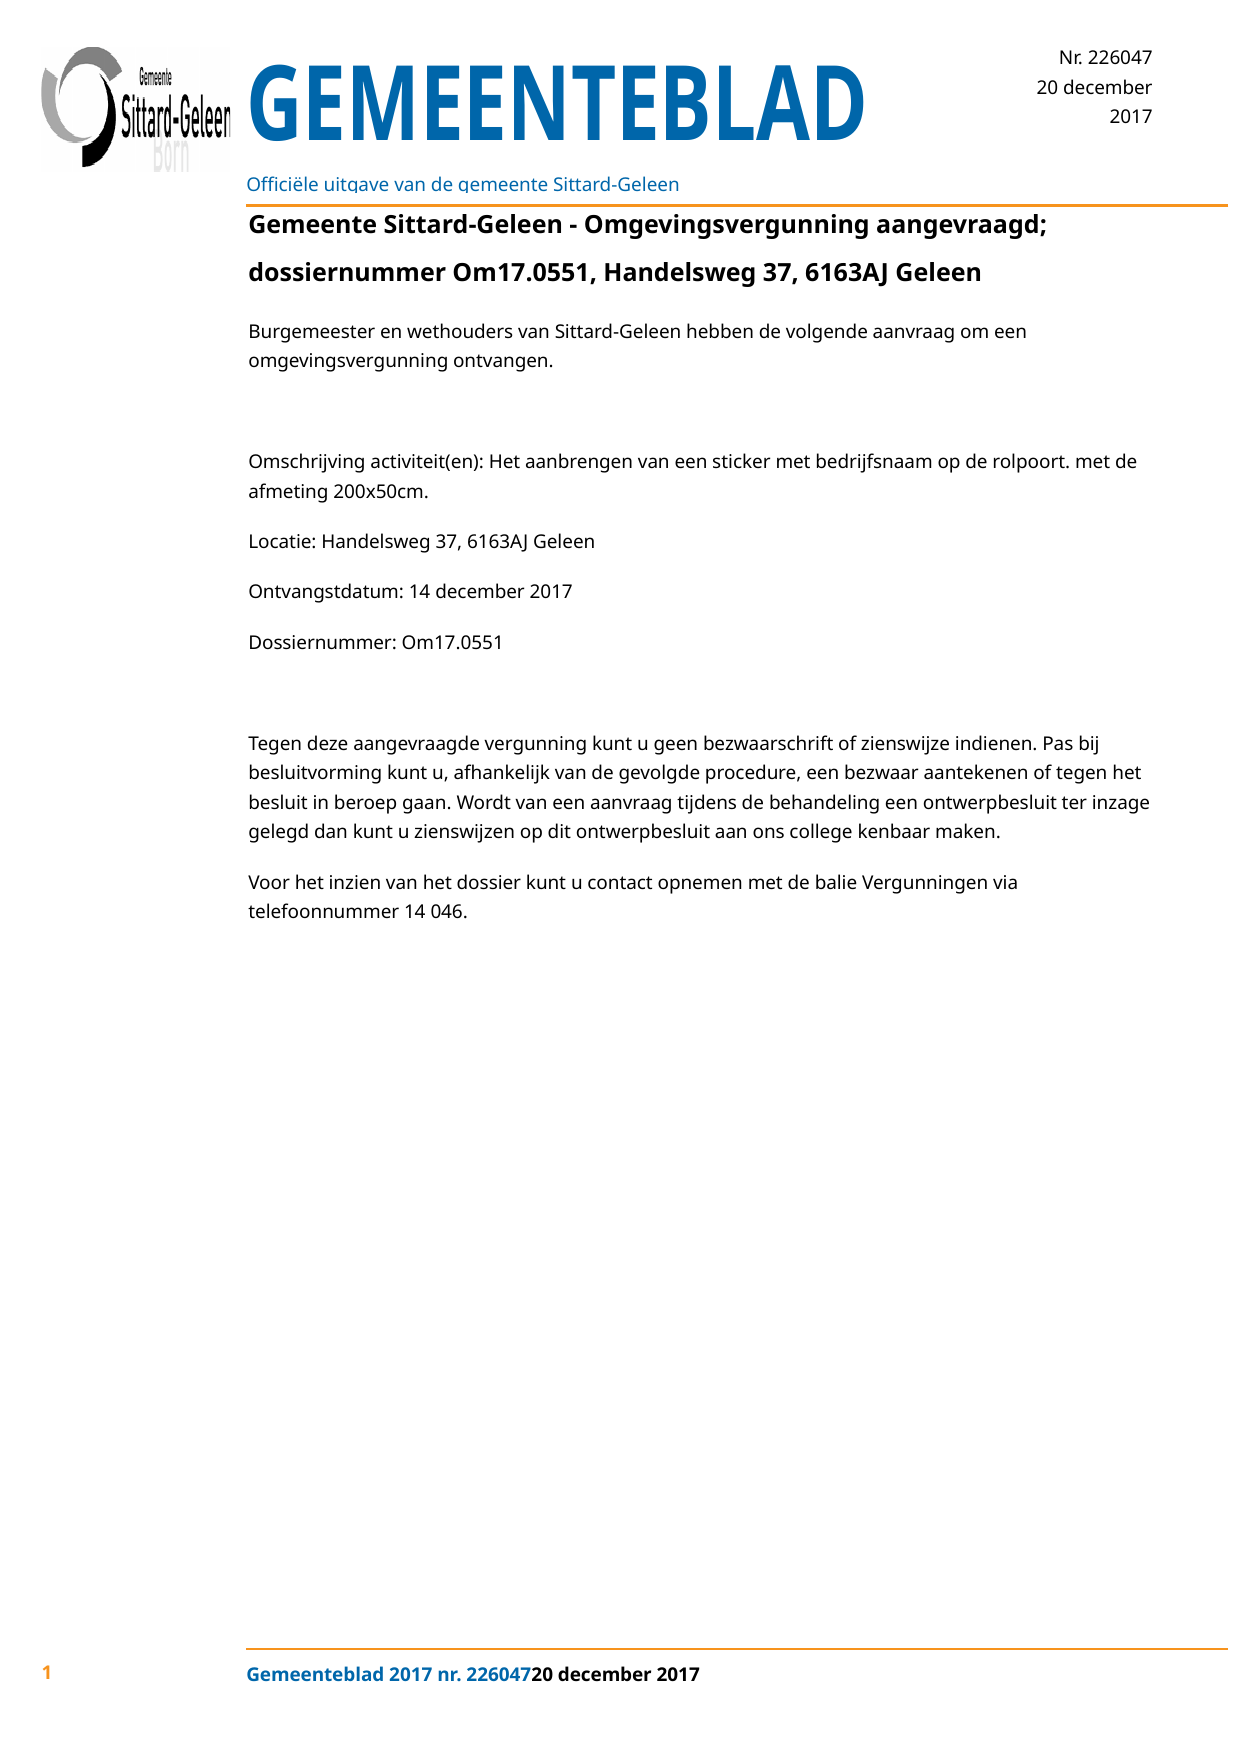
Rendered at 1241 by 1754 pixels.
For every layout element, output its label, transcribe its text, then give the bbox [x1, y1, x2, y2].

picture [41, 47, 231, 172]
text Dossiernummer: Om17.0551 [248, 629, 1152, 655]
text Omschrijving activiteit(en): Het aanbrengen van een sticker met bedrijfsnaam op de rolpoort. met de afmeting 200x50cm. [248, 448, 1152, 504]
text Voor het inzien van het dossier kunt u contact opnemen met de balie Vergunningen via telefoonnummer 14 046. [248, 869, 1152, 924]
text Gemeente Sittard-Geleen - Omgevingsvergunning aangevraagd; dossiernummer Om17.0551, Handelsweg 37, 6163AJ Geleen [248, 207, 1152, 288]
text Burgemeester en wethouders van Sittard-Geleen hebben de volgende aanvraag om een omgevingsvergunning ontvangen. [248, 318, 1152, 373]
text Tegen deze aangevraagde vergunning kunt u geen bezwaarschrift of zienswijze indienen. Pas bij besluitvorming kunt u, afhankelijk van de gevolgde procedure, een bezwaar aantekenen of tegen het besluit in beroep gaan. Wordt van een aanvraag tijdens de behandeling een ontwerpbesluit ter inzage gelegd dan kunt u zienswijzen op dit ontwerpbesluit aan ons college kenbaar maken. [248, 730, 1152, 844]
text Locatie: Handelsweg 37, 6163AJ Geleen [248, 528, 1152, 554]
text Ontvangstdatum: 14 december 2017 [248, 579, 1152, 604]
